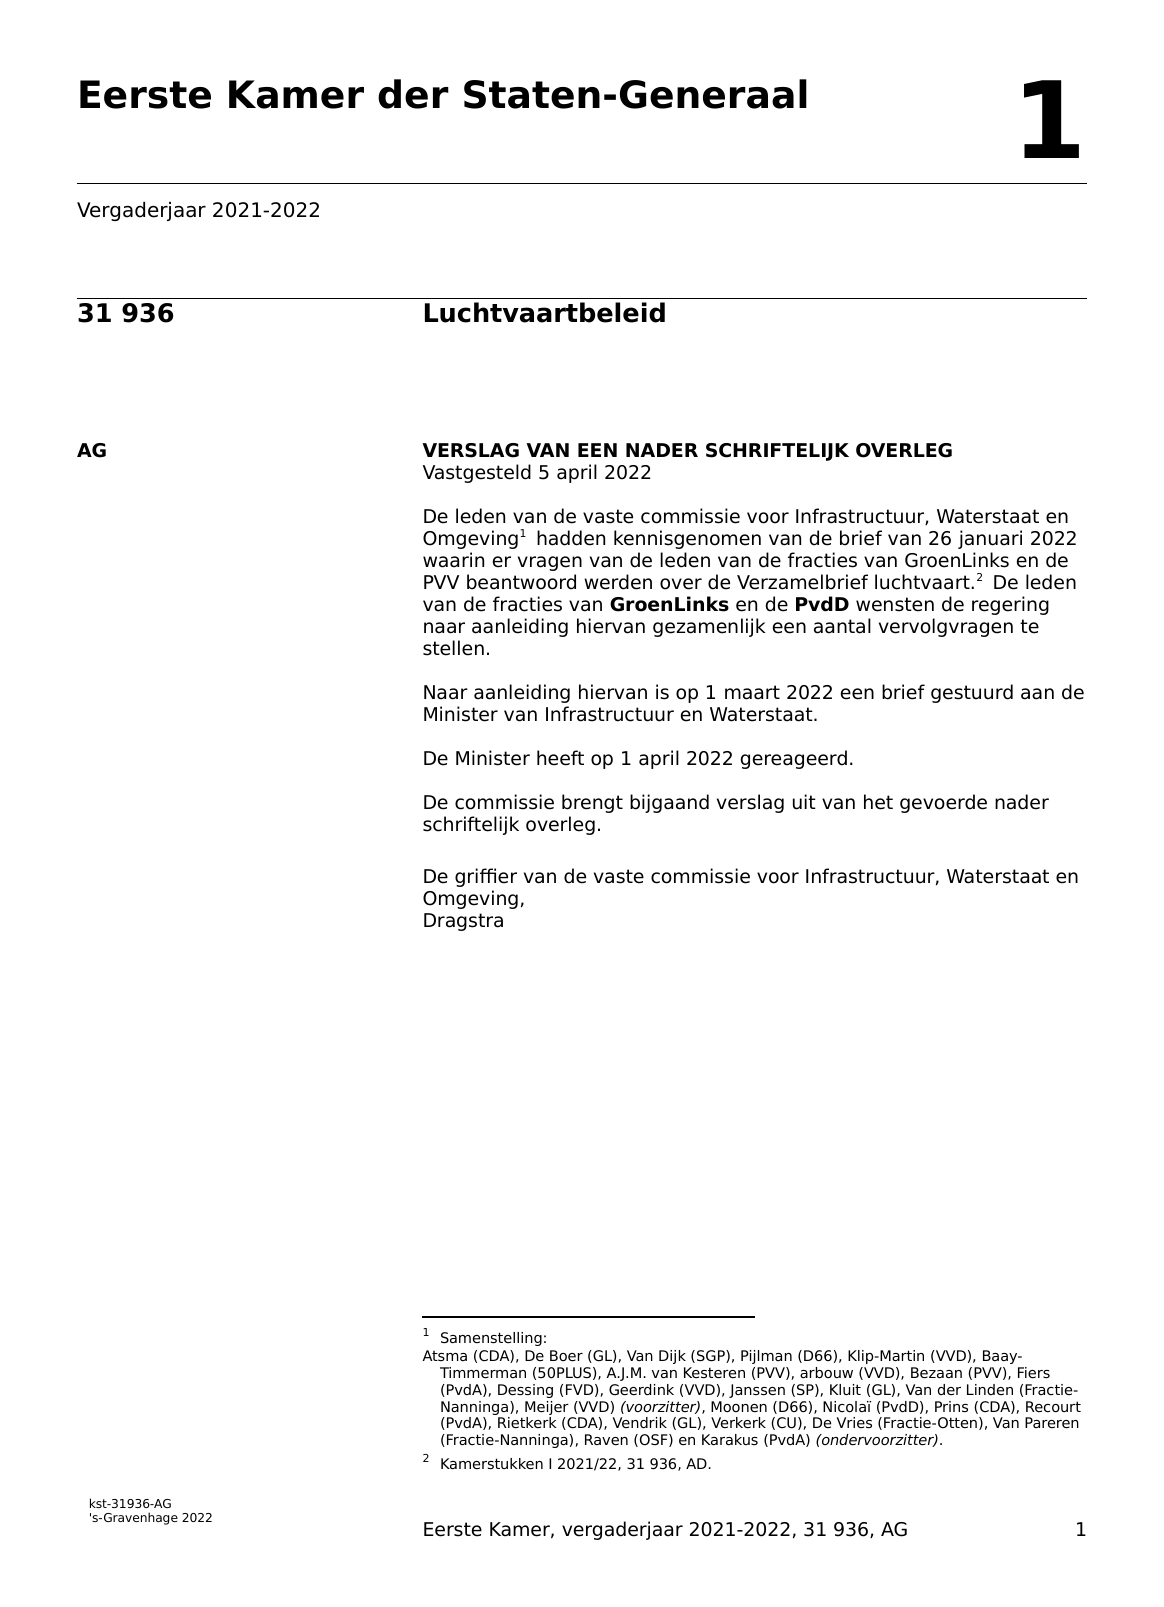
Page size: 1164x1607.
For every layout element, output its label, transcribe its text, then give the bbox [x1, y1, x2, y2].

subtitle 31 936 Luchtvaartbeleid [77, 299, 1087, 329]
text Samenstelling: [422, 1326, 1087, 1348]
text De leden van de vaste commissie voor Infrastructuur, Waterstaat en Omgeving hadden kennisgenomen van de brief van 26 januari 2022 waarin er vragen van de leden van de fracties van GroenLinks en de PVV beantwoord werden over de Verzamelbrief luchtvaart. De leden van de fracties van GroenLinks en de PvdD wensten de regering naar aanleiding hiervan gezamenlijk een aantal vervolgvragen te stellen. [422, 506, 1087, 660]
table_header Eerste Kamer der Staten-Generaal [77, 59, 886, 183]
table_header 1 [886, 59, 1087, 183]
text 's-Gravenhage 2022 [88, 1511, 323, 1525]
table_cell Vergaderjaar 2021-2022 [77, 184, 1087, 298]
text Naar aanleiding hiervan is op 1 maart 2022 een brief gestuurd aan de Minister van Infrastructuur en Waterstaat. [422, 682, 1087, 726]
text Vastgesteld 5 april 2022 [422, 462, 1087, 484]
text kst-31936-AG [88, 1497, 323, 1511]
text De commissie brengt bijgaand verslag uit van het gevoerde nader schriftelijk overleg. [422, 792, 1087, 836]
text Kamerstukken I 2021/22, 31 936, AD. [422, 1452, 1087, 1474]
text De griffier van de vaste commissie voor Infrastructuur, Waterstaat en Omgeving, Dragstra [422, 866, 1087, 932]
text Atsma (CDA), De Boer (GL), Van Dijk (SGP), Pijlman (D66), Klip-Martin (VVD), Baay-Timmerman (50PLUS), A.J.M. van Kesteren (PVV), arbouw (VVD), Bezaan (PVV), Fiers (PvdA), Dessing (FVD), Geerdink (VVD), Janssen (SP), Kluit (GL), Van der Linden (Fractie-Nanninga), Meijer (VVD) (voorzitter), Moonen (D66), Nicolaï (PvdD), Prins (CDA), Recourt (PvdA), Rietkerk (CDA), Vendrik (GL), Verkerk (CU), De Vries (Fractie-Otten), Van Pareren (Fractie-Nanninga), Raven (OSF) en Karakus (PvdA) (ondervoorzitter). [422, 1348, 1087, 1449]
subtitle AG VERSLAG VAN EEN NADER SCHRIFTELIJK OVERLEG [77, 440, 1087, 462]
text De Minister heeft op 1 april 2022 gereageerd. [422, 748, 1087, 770]
